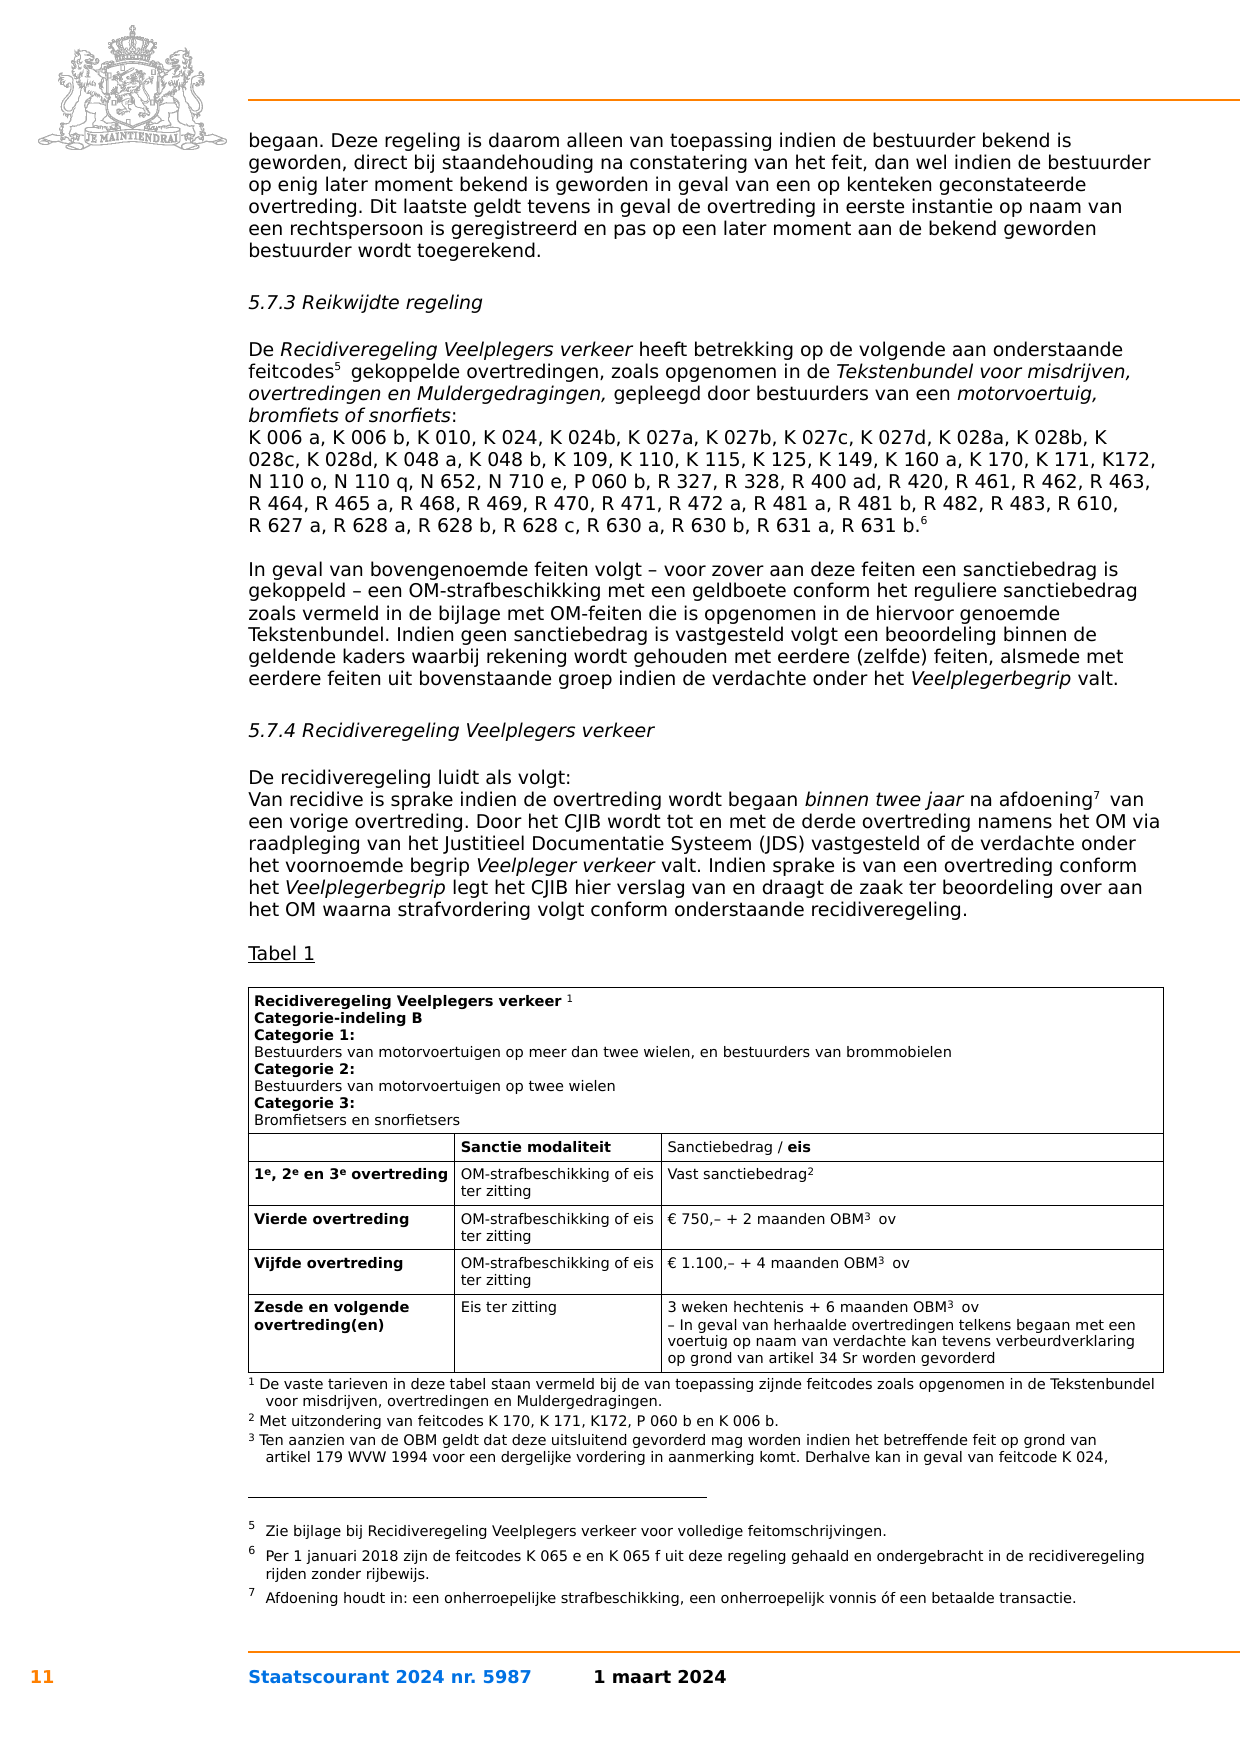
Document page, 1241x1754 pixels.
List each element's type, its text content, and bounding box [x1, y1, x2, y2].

text In geval van bovengenoemde feiten volgt – voor zover aan deze feiten een sanctiebedrag is gekoppeld – een OM-strafbeschikking met een geldboete conform het reguliere sanctiebedrag zoals vermeld in de bijlage met OM-feiten die is opgenomen in de hiervoor genoemde Tekstenbundel. Indien geen sanctiebedrag is vastgesteld volgt een beoordeling binnen de geldende kaders waarbij rekening wordt gehouden met eerdere (zelfde) feiten, alsmede met eerdere feiten uit bovenstaande groep indien de verdachte onder het Veelplegerbegrip valt. [248, 558, 1163, 690]
text K 006 a, K 006 b, K 010, K 024, K 024b, K 027a, K 027b, K 027c, K 027d, K 028a, K 028b, K 028c, K 028d, K 048 a, K 048 b, K 109, K 110, K 115, K 125, K 149, K 160 a, K 170, K 171, K172, N 110 o, N 110 q, N 652, N 710 e, P 060 b, R 327, R 328, R 400 ad, R 420, R 461, R 462, R 463, R 464, R 465 a, R 468, R 469, R 470, R 471, R 472 a, R 481 a, R 481 b, R 482, R 483, R 610, R 627 a, R 628 a, R 628 b, R 628 c, R 630 a, R 630 b, R 631 a, R 631 b. [248, 427, 1163, 537]
table_cell Sanctie modaliteit [455, 1134, 661, 1161]
picture [38, 25, 227, 150]
text Per 1 januari 2018 zijn de feitcodes K 065 e en K 065 f uit deze regeling gehaald en ondergebracht in de recidiveregeling rijden zonder rijbewijs. [248, 1544, 1163, 1583]
text Zie bijlage bij Recidiveregeling Veelplegers verkeer voor volledige feitomschrijvingen. [248, 1519, 1163, 1541]
text Van recidive is sprake indien de overtreding wordt begaan binnen twee jaar na afdoening van een vorige overtreding. Door het CJIB wordt tot en met de derde overtreding namens het OM via raadpleging van het Justitieel Documentatie Systeem (JDS) vastgesteld of de verdachte onder het voornoemde begrip Veelpleger verkeer valt. Indien sprake is van een overtreding conform het Veelplegerbegrip legt het CJIB hier verslag van en draagt de zaak ter beoordeling over aan het OM waarna strafvordering volgt conform onderstaande recidiveregeling. [248, 789, 1163, 921]
subtitle 5.7.3 Reikwijdte regeling [248, 292, 1163, 314]
table_cell Zesde en volgende overtreding(en) [249, 1295, 454, 1372]
text begaan. Deze regeling is daarom alleen van toepassing indien de bestuurder bekend is geworden, direct bij staandehouding na constatering van het feit, dan wel indien de bestuurder op enig later moment bekend is geworden in geval van een op kenteken geconstateerde overtreding. Dit laatste geldt tevens in geval de overtreding in eerste instantie op naam van een rechtspersoon is geregistreerd en pas op een later moment aan de bekend geworden bestuurder wordt toegerekend. [248, 130, 1163, 262]
text De Recidiveregeling Veelplegers verkeer heeft betrekking op de volgende aan onderstaande feitcodes gekoppelde overtredingen, zoals opgenomen in de Tekstenbundel voor misdrijven, overtredingen en Muldergedragingen, gepleegd door bestuurders van een motorvoertuig, bromfiets of snorfiets: [248, 339, 1163, 427]
table_cell Vast sanctiebedrag2 [662, 1162, 1163, 1205]
text De recidiveregeling luidt als volgt: [248, 767, 1163, 789]
text Afdoening houdt in: een onherroepelijke strafbeschikking, een onherroepelijk vonnis óf een betaalde transactie. [248, 1586, 1163, 1608]
table_cell OM-strafbeschikking of eis ter zitting [455, 1162, 661, 1205]
table_cell € 750,– + 2 maanden OBM3 ov [662, 1206, 1163, 1249]
subtitle 5.7.4 Recidiveregeling Veelplegers verkeer [248, 720, 1163, 742]
table_cell Vijfde overtreding [249, 1250, 454, 1294]
table_cell Eis ter zitting [455, 1295, 661, 1372]
table_cell 3 weken hechtenis + 6 maanden OBM3 ov – In geval van herhaalde overtredingen telkens begaan met een voertuig op naam van verdachte kan tevens verbeurdverklaring op grond van artikel 34 Sr worden gevorderd [662, 1295, 1163, 1372]
table_cell [249, 1134, 454, 1161]
table_cell Vierde overtreding [249, 1206, 454, 1249]
text Tabel 1 [248, 943, 1163, 965]
table_cell 1e, 2e en 3e overtreding [249, 1162, 454, 1205]
table_cell Sanctiebedrag / eis [662, 1134, 1163, 1161]
table_cell OM-strafbeschikking of eis ter zitting [455, 1250, 661, 1294]
table_cell OM-strafbeschikking of eis ter zitting [455, 1206, 661, 1249]
table_header Recidiveregeling Veelplegers verkeer 1 Categorie-indeling B Categorie 1: Bestuurders van motorvoertuigen op meer dan twee wielen, en bestuurders van brommobielen Categorie 2: Bestuurders van motorvoertuigen op twee wielen Categorie 3: Bromfietsers en snorfietsers [249, 988, 1163, 1133]
table_cell € 1.100,– + 4 maanden OBM3 ov [662, 1250, 1163, 1294]
table_cell 1 De vaste tarieven in deze tabel staan vermeld bij de van toepassing zijnde feitcodes zoals opgenomen in de Tekstenbundel voor misdrijven, overtredingen en Muldergedragingen. 2 Met uitzondering van feitcodes K 170, K 171, K172, P 060 b en K 006 b. 3 Ten aanzien van de OBM geldt dat deze uitsluitend gevorderd mag worden indien het betreffende feit op grond van artikel 179 WVW 1994 voor een dergelijke vordering in aanmerking komt. Derhalve kan in geval van feitcode K 024, [248, 1373, 1163, 1466]
